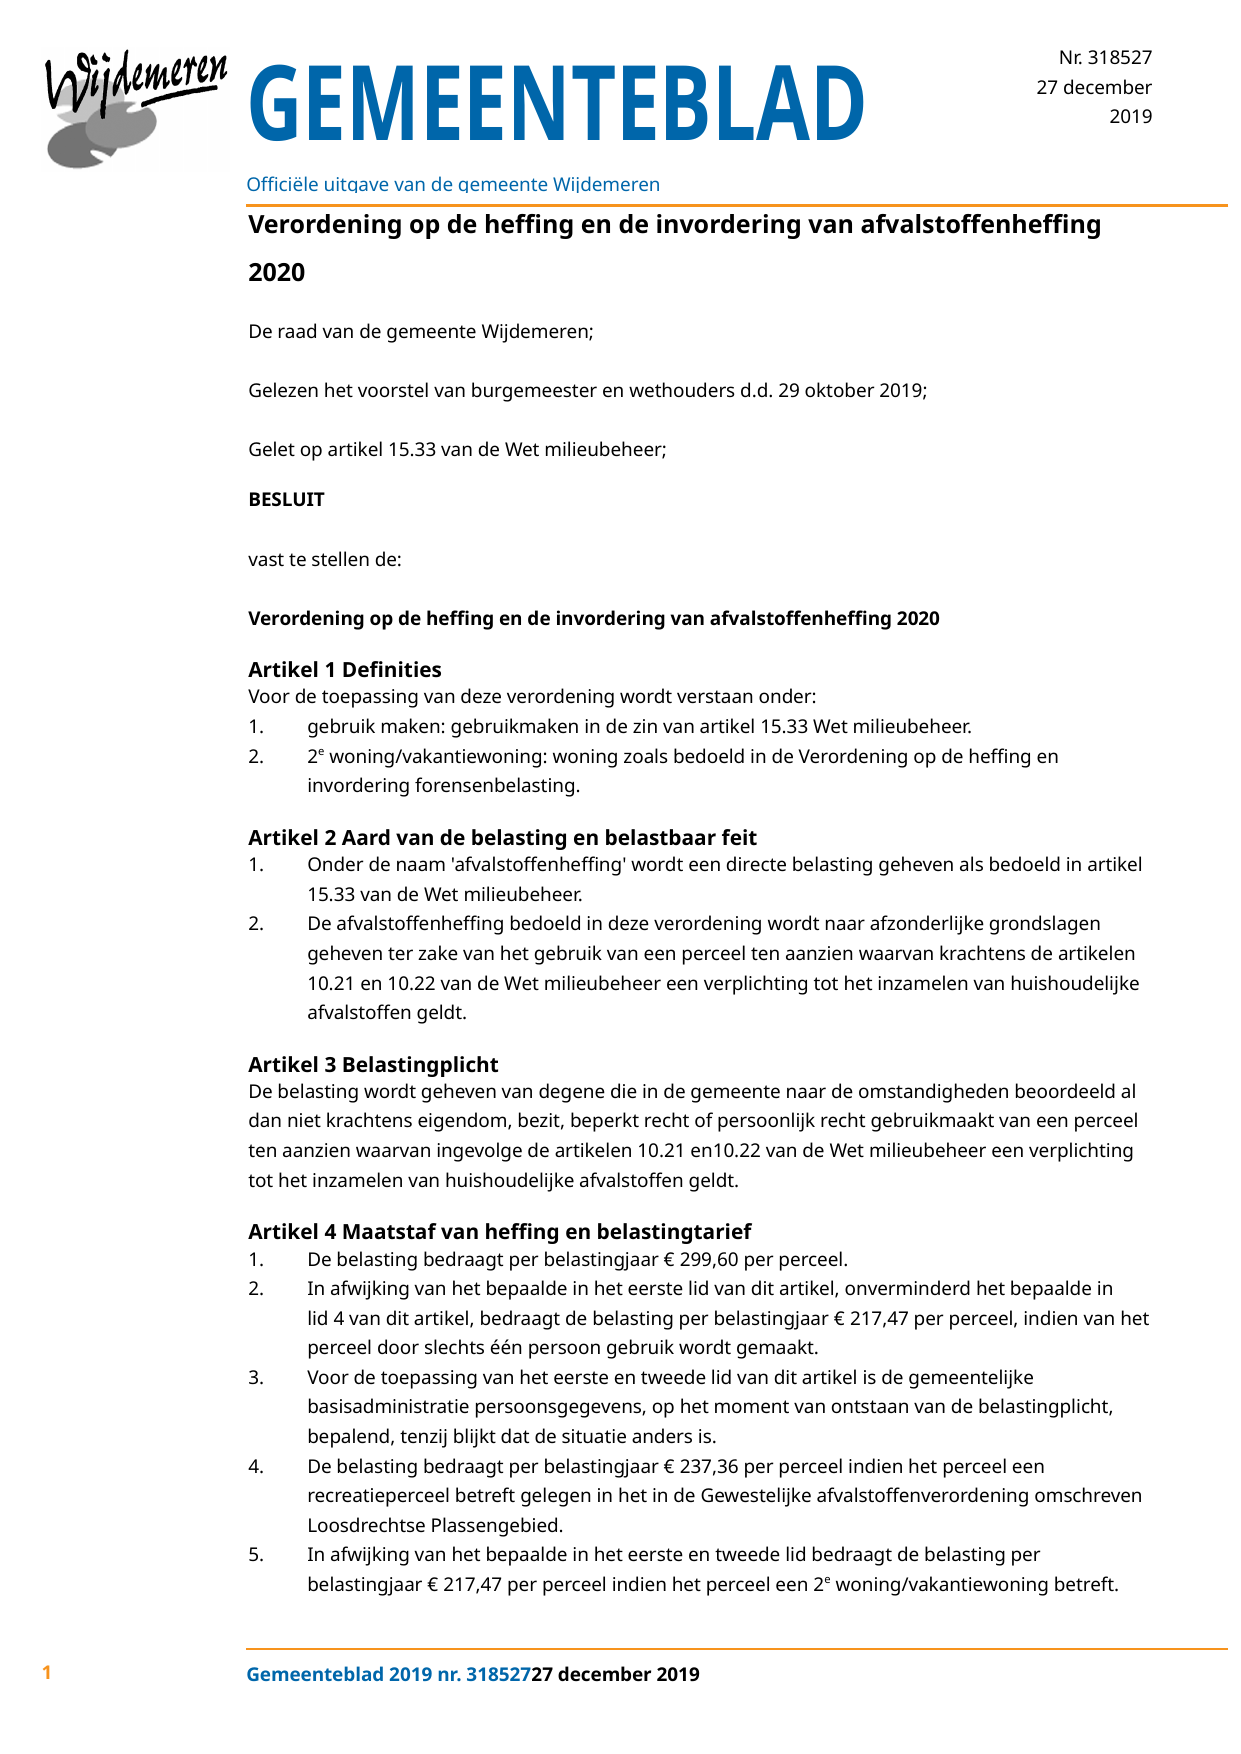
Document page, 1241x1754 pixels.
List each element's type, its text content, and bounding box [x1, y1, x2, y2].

text Verordening op de heffing en de invordering van afvalstoffenheffing 2020 [248, 207, 1152, 288]
picture [41, 47, 231, 172]
list De belasting bedraagt per belastingjaar € 299,60 per perceel. [248, 1246, 1152, 1271]
list 2e woning/vakantiewoning: woning zoals bedoeld in de Verordening op de heffing en invordering forensenbelasting. [248, 743, 1152, 798]
text Gelezen het voorstel van burgemeester en wethouders d.d. 29 oktober 2019; [248, 377, 1152, 403]
text Verordening op de heffing en de invordering van afvalstoffenheffing 2020 [248, 605, 1152, 631]
list gebruik maken: gebruikmaken in de zin van artikel 15.33 Wet milieubeheer. [248, 713, 1152, 739]
list Voor de toepassing van het eerste en tweede lid van dit artikel is de gemeentelijke basisadministratie persoonsgegevens, op het moment van ontstaan van de belastingplicht, bepalend, tenzij blijkt dat de situatie anders is. [248, 1364, 1152, 1449]
text Artikel 3 Belastingplicht [248, 1050, 1152, 1078]
text Voor de toepassing van deze verordening wordt verstaan onder: [248, 684, 1152, 709]
list De belasting bedraagt per belastingjaar € 237,36 per perceel indien het perceel een recreatieperceel betreft gelegen in het in de Gewestelijke afvalstoffenverordening omschreven Loosdrechtse Plassengebied. [248, 1453, 1152, 1538]
list Onder de naam 'afvalstoffenheffing' wordt een directe belasting geheven als bedoeld in artikel 15.33 van de Wet milieubeheer. [248, 851, 1152, 907]
list In afwijking van het bepaalde in het eerste en tweede lid bedraagt de belasting per belastingjaar € 217,47 per perceel indien het perceel een 2e woning/vakantiewoning betreft. [248, 1542, 1152, 1597]
text BESLUIT [248, 487, 1152, 512]
text De belasting wordt geheven van degene die in de gemeente naar de omstandigheden beoordeeld al dan niet krachtens eigendom, bezit, beperkt recht of persoonlijk recht gebruikmaakt van een perceel ten aanzien waarvan ingevolge de artikelen 10.21 en10.22 van de Wet milieubeheer een verplichting tot het inzamelen van huishoudelijke afvalstoffen geldt. [248, 1078, 1152, 1193]
text vast te stellen de: [248, 546, 1152, 571]
text Gelet op artikel 15.33 van de Wet milieubeheer; [248, 436, 1152, 462]
list In afwijking van het bepaalde in het eerste lid van dit artikel, onverminderd het bepaalde in lid 4 van dit artikel, bedraagt de belasting per belastingjaar € 217,47 per perceel, indien van het perceel door slechts één persoon gebruik wordt gemaakt. [248, 1275, 1152, 1360]
text De raad van de gemeente Wijdemeren; [248, 318, 1152, 344]
text Artikel 2 Aard van de belasting en belastbaar feit [248, 823, 1152, 851]
text Artikel 4 Maatstaf van heffing en belastingtarief [248, 1217, 1152, 1246]
text Artikel 1 Definities [248, 655, 1152, 684]
list De afvalstoffenheffing bedoeld in deze verordening wordt naar afzonderlijke grondslagen geheven ter zake van het gebruik van een perceel ten aanzien waarvan krachtens de artikelen 10.21 en 10.22 van de Wet milieubeheer een verplichting tot het inzamelen van huishoudelijke afvalstoffen geldt. [248, 911, 1152, 1025]
